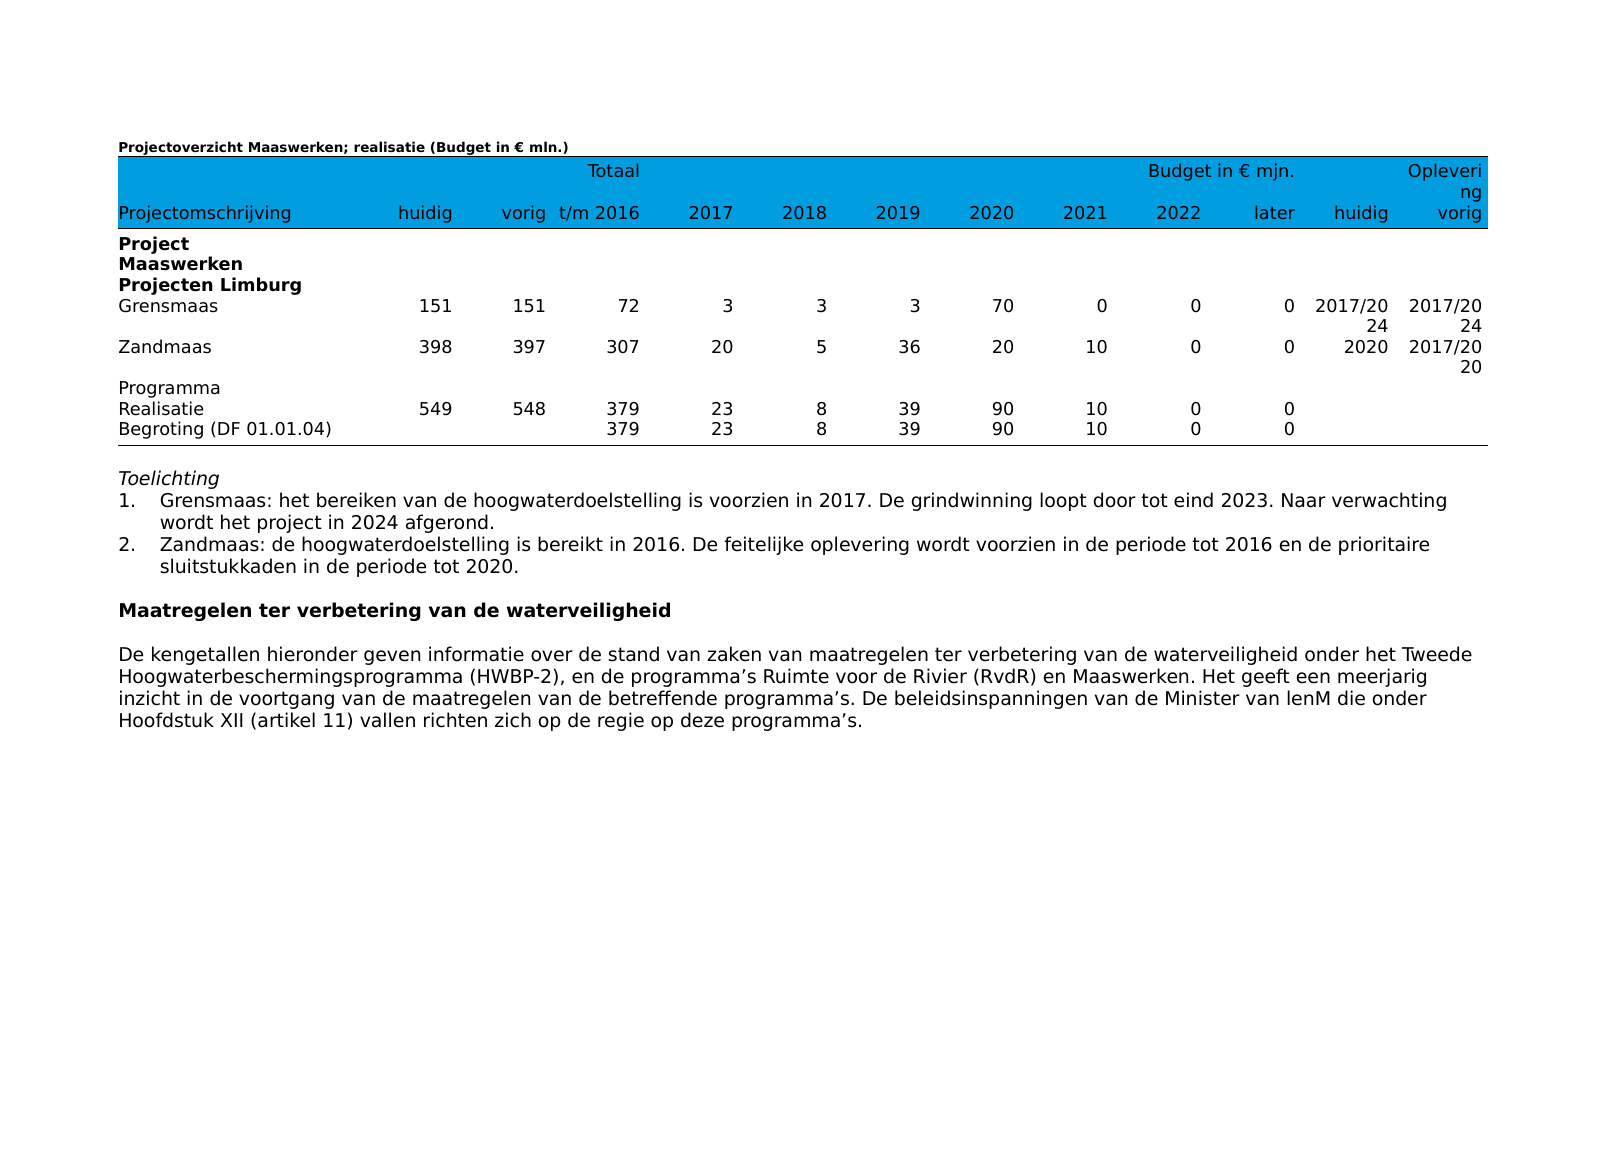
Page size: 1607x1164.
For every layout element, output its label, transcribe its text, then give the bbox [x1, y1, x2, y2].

table_cell [1301, 254, 1394, 275]
text 1. Grensmaas: het bereiken van de hoogwaterdoelstelling is voorzien in 2017. De grindwinning loopt door tot eind 2023. Naar verwachting wordt het project in 2024 afgerond. [118, 490, 1488, 534]
table_cell [365, 157, 458, 203]
table_cell [926, 275, 1020, 296]
table_cell 8 [739, 399, 833, 419]
table_cell 2017/2020 [1394, 337, 1488, 378]
table_cell [1020, 378, 1113, 399]
table_cell [1301, 229, 1394, 254]
table_cell [739, 229, 833, 254]
table_cell Maaswerken [118, 254, 365, 275]
table_cell t/m 2016 [552, 203, 646, 228]
table_cell Projectomschrijving [118, 203, 365, 228]
table_cell 3 [739, 296, 833, 337]
table_cell [1394, 229, 1488, 254]
table_cell [646, 275, 739, 296]
text 2. Zandmaas: de hoogwaterdoelstelling is bereikt in 2016. De feitelijke oplevering wordt voorzien in de periode tot 2016 en de prioritaire sluitstukkaden in de periode tot 2020. [118, 534, 1488, 578]
table_cell Projecten Limburg [118, 275, 365, 296]
table_cell 2017/2024 [1394, 296, 1488, 337]
table_cell 8 [739, 419, 833, 445]
table_cell [1394, 399, 1488, 419]
text De kengetallen hieronder geven informatie over de stand van zaken van maatregelen ter verbetering van de waterveiligheid onder het Tweede Hoogwaterbeschermingsprogramma (HWBP-2), en de programma’s Ruimte voor de Rivier (RvdR) en Maaswerken. Het geeft een meerjarig inzicht in de voortgang van de maatregelen van de betreffende programma’s. De beleidsinspanningen van de Minister van lenM die onder Hoofdstuk XII (artikel 11) vallen richten zich op de regie op deze programma’s. [118, 644, 1488, 732]
table_cell vorig [459, 203, 552, 228]
table_cell [459, 419, 552, 445]
table_cell [739, 254, 833, 275]
table_cell [365, 275, 458, 296]
table_cell [1020, 229, 1113, 254]
table_cell 23 [646, 419, 739, 445]
table_cell [1114, 378, 1207, 399]
table_cell 10 [1020, 419, 1113, 445]
table_cell [833, 157, 926, 203]
table_cell [1394, 378, 1488, 399]
table_cell Begroting (DF 01.01.04) [118, 419, 365, 445]
table_cell Grensmaas [118, 296, 365, 337]
table_cell [1207, 229, 1301, 254]
table_cell 2018 [739, 203, 833, 228]
table_cell [1207, 254, 1301, 275]
table_cell [552, 229, 646, 254]
table_cell 39 [833, 419, 926, 445]
table_cell 379 [552, 399, 646, 419]
table_cell 20 [926, 337, 1020, 378]
table_cell 90 [926, 399, 1020, 419]
table_cell [1207, 275, 1301, 296]
table_cell 2021 [1020, 203, 1113, 228]
subtitle Maatregelen ter verbetering van de waterveiligheid [118, 600, 1488, 622]
table_cell 2020 [926, 203, 1020, 228]
table_cell [459, 254, 552, 275]
table_cell 3 [833, 296, 926, 337]
subtitle Toelichting [118, 468, 1488, 490]
table_cell [552, 275, 646, 296]
table_cell vorig [1394, 203, 1488, 228]
table_cell [739, 275, 833, 296]
table_cell 151 [459, 296, 552, 337]
table_cell 2017/2024 [1301, 296, 1394, 337]
table_cell 70 [926, 296, 1020, 337]
table_cell [1020, 275, 1113, 296]
table_cell 2020 [1301, 337, 1394, 378]
table_cell huidig [365, 203, 458, 228]
table_cell [1020, 254, 1113, 275]
table_cell 10 [1020, 337, 1113, 378]
table_cell 20 [646, 337, 739, 378]
table_cell 398 [365, 337, 458, 378]
table_cell 0 [1020, 296, 1113, 337]
table_cell 2017 [646, 203, 739, 228]
table_cell [926, 157, 1020, 203]
table_cell 0 [1114, 337, 1207, 378]
table_cell [646, 378, 739, 399]
table_cell [365, 419, 458, 445]
table_cell [1301, 419, 1394, 445]
table_cell 549 [365, 399, 458, 419]
table_cell [926, 378, 1020, 399]
table_cell Budget in € mjn. [1020, 157, 1301, 203]
table_cell 90 [926, 419, 1020, 445]
table_cell [833, 254, 926, 275]
table_cell later [1207, 203, 1301, 228]
table_cell [552, 378, 646, 399]
table_cell [1394, 275, 1488, 296]
table_cell 307 [552, 337, 646, 378]
table_cell [552, 254, 646, 275]
table_cell [1114, 229, 1207, 254]
table_cell [1207, 378, 1301, 399]
table_cell 0 [1207, 337, 1301, 378]
table_cell [1394, 419, 1488, 445]
table_cell 0 [1207, 399, 1301, 419]
table_cell 10 [1020, 399, 1113, 419]
table_cell [459, 378, 552, 399]
table_cell [1114, 254, 1207, 275]
table_cell 23 [646, 399, 739, 419]
table_cell 0 [1207, 296, 1301, 337]
table_cell [365, 229, 458, 254]
table_cell 72 [552, 296, 646, 337]
table_cell [833, 378, 926, 399]
table_cell [1114, 275, 1207, 296]
table_cell [739, 378, 833, 399]
table_cell [739, 157, 833, 203]
table_cell [459, 229, 552, 254]
table_cell 379 [552, 419, 646, 445]
table_cell Zandmaas [118, 337, 365, 378]
table_cell [118, 157, 365, 203]
table_cell 39 [833, 399, 926, 419]
table_cell Realisatie [118, 399, 365, 419]
table_cell [833, 229, 926, 254]
table_cell [646, 157, 739, 203]
table_cell 397 [459, 337, 552, 378]
table_cell 548 [459, 399, 552, 419]
table_cell Project [118, 229, 365, 254]
table_cell [926, 254, 1020, 275]
table_cell Totaal [459, 157, 646, 203]
table_header Projectoverzicht Maaswerken; realisatie (Budget in € mln.) [118, 140, 1488, 156]
table_cell [365, 378, 458, 399]
table_cell [646, 254, 739, 275]
table_cell [926, 229, 1020, 254]
table_cell [1394, 254, 1488, 275]
table_cell 2022 [1114, 203, 1207, 228]
table_cell 0 [1207, 419, 1301, 445]
table_cell Programma [118, 378, 365, 399]
table_cell 0 [1114, 419, 1207, 445]
table_cell 3 [646, 296, 739, 337]
table_cell [646, 229, 739, 254]
table_cell [459, 275, 552, 296]
table_cell 0 [1114, 399, 1207, 419]
table_cell 0 [1114, 296, 1207, 337]
table_cell 2019 [833, 203, 926, 228]
table_cell [1301, 399, 1394, 419]
table_cell [365, 254, 458, 275]
table_cell 151 [365, 296, 458, 337]
table_cell huidig [1301, 203, 1394, 228]
table_cell [833, 275, 926, 296]
table_cell 36 [833, 337, 926, 378]
table_cell 5 [739, 337, 833, 378]
table_cell [1301, 378, 1394, 399]
table_cell [1301, 157, 1394, 203]
table_cell Oplevering [1394, 157, 1488, 203]
table_cell [1301, 275, 1394, 296]
